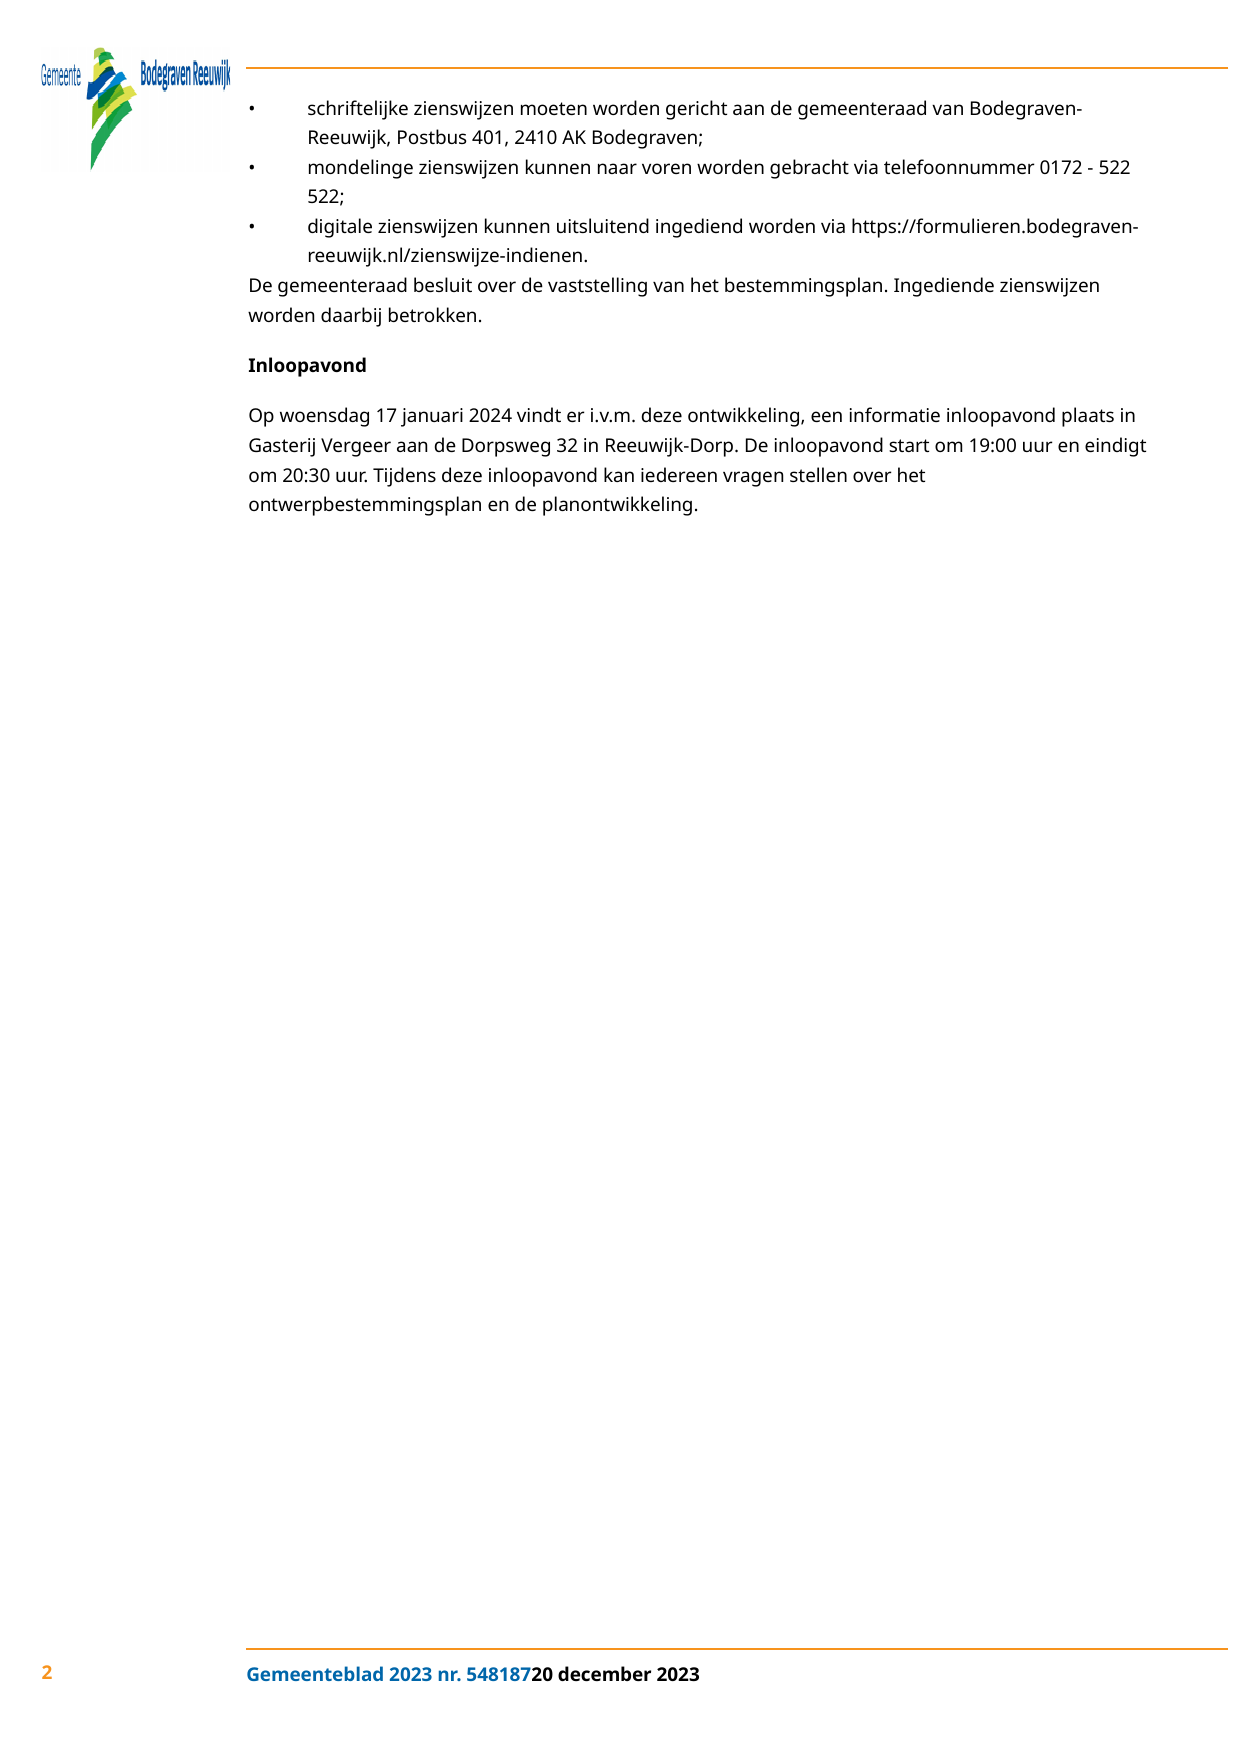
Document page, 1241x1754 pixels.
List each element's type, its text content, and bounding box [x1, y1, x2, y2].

text De gemeenteraad besluit over de vaststelling van het bestemmingsplan. Ingediende zienswijzen worden daarbij betrokken. [248, 272, 1152, 328]
list digitale zienswijzen kunnen uitsluitend ingediend worden via https://formulieren.bodegraven-reeuwijk.nl/zienswijze-indienen. [248, 213, 1152, 268]
text Inloopavond [248, 352, 1152, 378]
list mondelinge zienswijzen kunnen naar voren worden gebracht via telefoonnummer 0172 - 522 522; [248, 154, 1152, 209]
text Op woensdag 17 januari 2024 vindt er i.v.m. deze ontwikkeling, een informatie inloopavond plaats in Gasterij Vergeer aan de Dorpsweg 32 in Reeuwijk-Dorp. De inloopavond start om 19:00 uur en eindigt om 20:30 uur. Tijdens deze inloopavond kan iedereen vragen stellen over het ontwerpbestemmingsplan en de planontwikkeling. [248, 403, 1152, 517]
picture [41, 47, 231, 172]
list schriftelijke zienswijzen moeten worden gericht aan de gemeenteraad van Bodegraven-Reeuwijk, Postbus 401, 2410 AK Bodegraven; [248, 95, 1152, 150]
